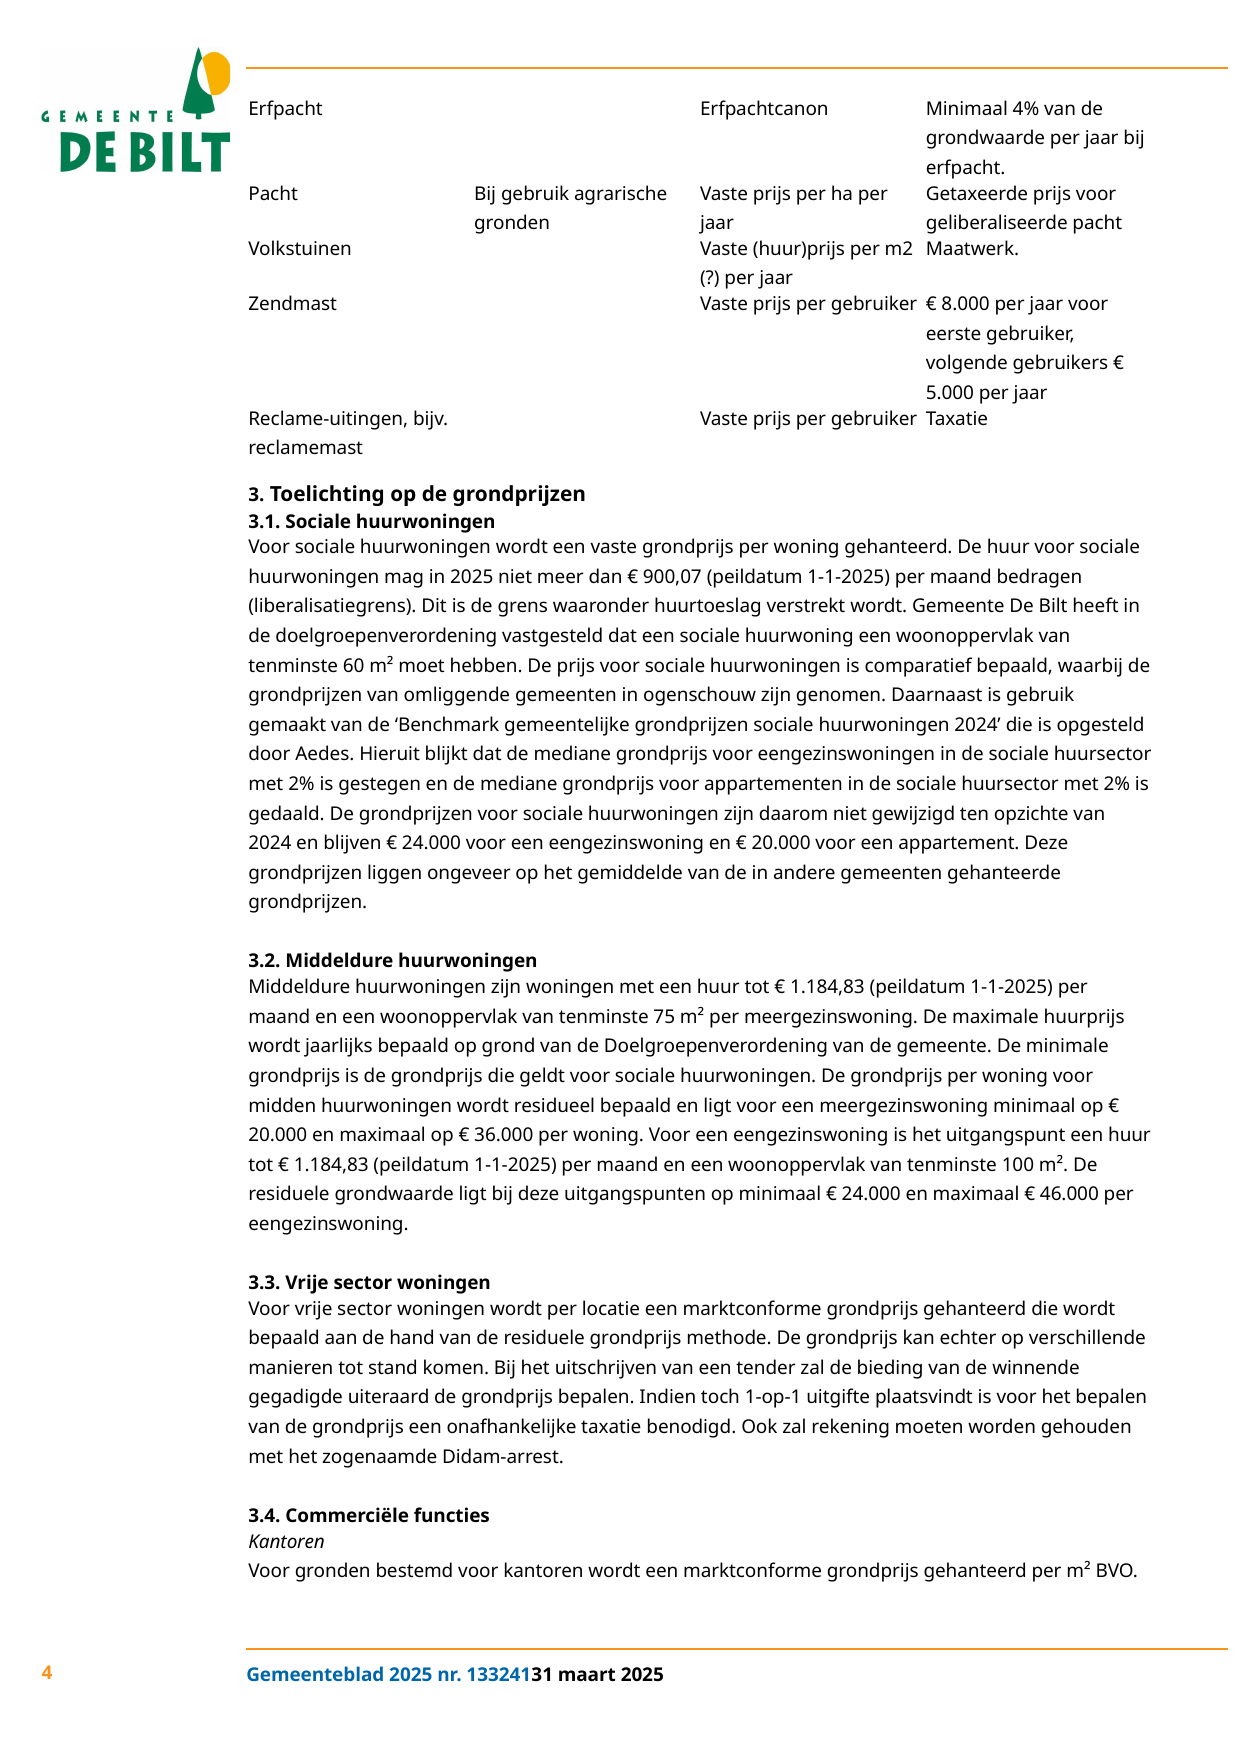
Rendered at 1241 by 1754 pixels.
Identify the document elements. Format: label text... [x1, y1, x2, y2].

text Voor sociale huurwoningen wordt een vaste grondprijs per woning gehanteerd. De huur voor sociale huurwoningen mag in 2025 niet meer dan € 900,07 (peildatum 1-1-2025) per maand bedragen (liberalisatiegrens). Dit is de grens waaronder huurtoeslag verstrekt wordt. Gemeente De Bilt heeft in de doelgroepenverordening vastgesteld dat een sociale huurwoning een woonoppervlak van tenminste 60 m² moet hebben. De prijs voor sociale huurwoningen is comparatief bepaald, waarbij de grondprijzen van omliggende gemeenten in ogenschouw zijn genomen. Daarnaast is gebruik gemaakt van de ‘Benchmark gemeentelijke grondprijzen sociale huurwoningen 2024’ die is opgesteld door Aedes. Hieruit blijkt dat de mediane grondprijs voor eengezinswoningen in de sociale huursector met 2% is gestegen en de mediane grondprijs voor appartementen in de sociale huursector met 2% is gedaald. De grondprijzen voor sociale huurwoningen zijn daarom niet gewijzigd ten opzichte van 2024 en blijven € 24.000 voor een eengezinswoning en € 20.000 voor een appartement. Deze grondprijzen liggen ongeveer op het gemiddelde van de in andere gemeenten gehanteerde grondprijzen. [248, 533, 1152, 914]
table_cell Erfpachtcanon [700, 95, 926, 180]
table_cell Vaste prijs per gebruiker [700, 405, 926, 460]
table_cell Vaste prijs per ha per jaar [700, 180, 926, 235]
text Kantoren [248, 1528, 1152, 1553]
text Middeldure huurwoningen zijn woningen met een huur tot € 1.184,83 (peildatum 1-1-2025) per maand en een woonoppervlak van tenminste 75 m² per meergezinswoning. De maximale huurprijs wordt jaarlijks bepaald op grond van de Doelgroepenverordening van de gemeente. De minimale grondprijs is de grondprijs die geldt voor sociale huurwoningen. De grondprijs per woning voor midden huurwoningen wordt residueel bepaald en ligt voor een meergezinswoning minimaal op € 20.000 en maximaal op € 36.000 per woning. Voor een eengezinswoning is het uitgangspunt een huur tot € 1.184,83 (peildatum 1-1-2025) per maand en een woonoppervlak van tenminste 100 m². De residuele grondwaarde ligt bij deze uitgangspunten op minimaal € 24.000 en maximaal € 46.000 per eengezinswoning. [248, 973, 1152, 1236]
text 3. Toelichting op de grondprijzen [248, 479, 1152, 508]
text Voor vrije sector woningen wordt per locatie een marktconforme grondprijs gehanteerd die wordt bepaald aan de hand van de residuele grondprijs methode. De grondprijs kan echter op verschillende manieren tot stand komen. Bij het uitschrijven van een tender zal de bieding van de winnende gegadigde uiteraard de grondprijs bepalen. Indien toch 1-op-1 uitgifte plaatsvindt is voor het bepalen van de grondprijs een onafhankelijke taxatie benodigd. Ook zal rekening moeten worden gehouden met het zogenaamde Didam-arrest. [248, 1295, 1152, 1469]
table_cell Vaste prijs per gebruiker [700, 290, 926, 405]
table_cell € 8.000 per jaar voor eerste gebruiker, volgende gebruikers € 5.000 per jaar [926, 290, 1152, 405]
table_cell Reclame-uitingen, bijv. reclamemast [248, 405, 474, 460]
table_cell [474, 235, 700, 290]
table_cell Zendmast [248, 290, 474, 405]
table_cell [474, 95, 700, 180]
text 3.1. Sociale huurwoningen [248, 508, 1152, 533]
table_cell Erfpacht [248, 95, 474, 180]
table_cell Bij gebruik agrarische gronden [474, 180, 700, 235]
table_cell Vaste (huur)prijs per m2 (?) per jaar [700, 235, 926, 290]
text Voor gronden bestemd voor kantoren wordt een marktconforme grondprijs gehanteerd per m² BVO. [248, 1557, 1152, 1583]
table_cell Volkstuinen [248, 235, 474, 290]
text 3.4. Commerciële functies [248, 1502, 1152, 1528]
picture [41, 47, 231, 172]
table_cell [474, 290, 700, 405]
table_cell Pacht [248, 180, 474, 235]
table_cell Maatwerk. [926, 235, 1152, 290]
table_cell Minimaal 4% van de grondwaarde per jaar bij erfpacht. [926, 95, 1152, 180]
table_cell Taxatie [926, 405, 1152, 460]
text 3.3. Vrije sector woningen [248, 1269, 1152, 1295]
table_cell [474, 405, 700, 460]
text 3.2. Middeldure huurwoningen [248, 948, 1152, 973]
table_cell Getaxeerde prijs voor geliberaliseerde pacht [926, 180, 1152, 235]
